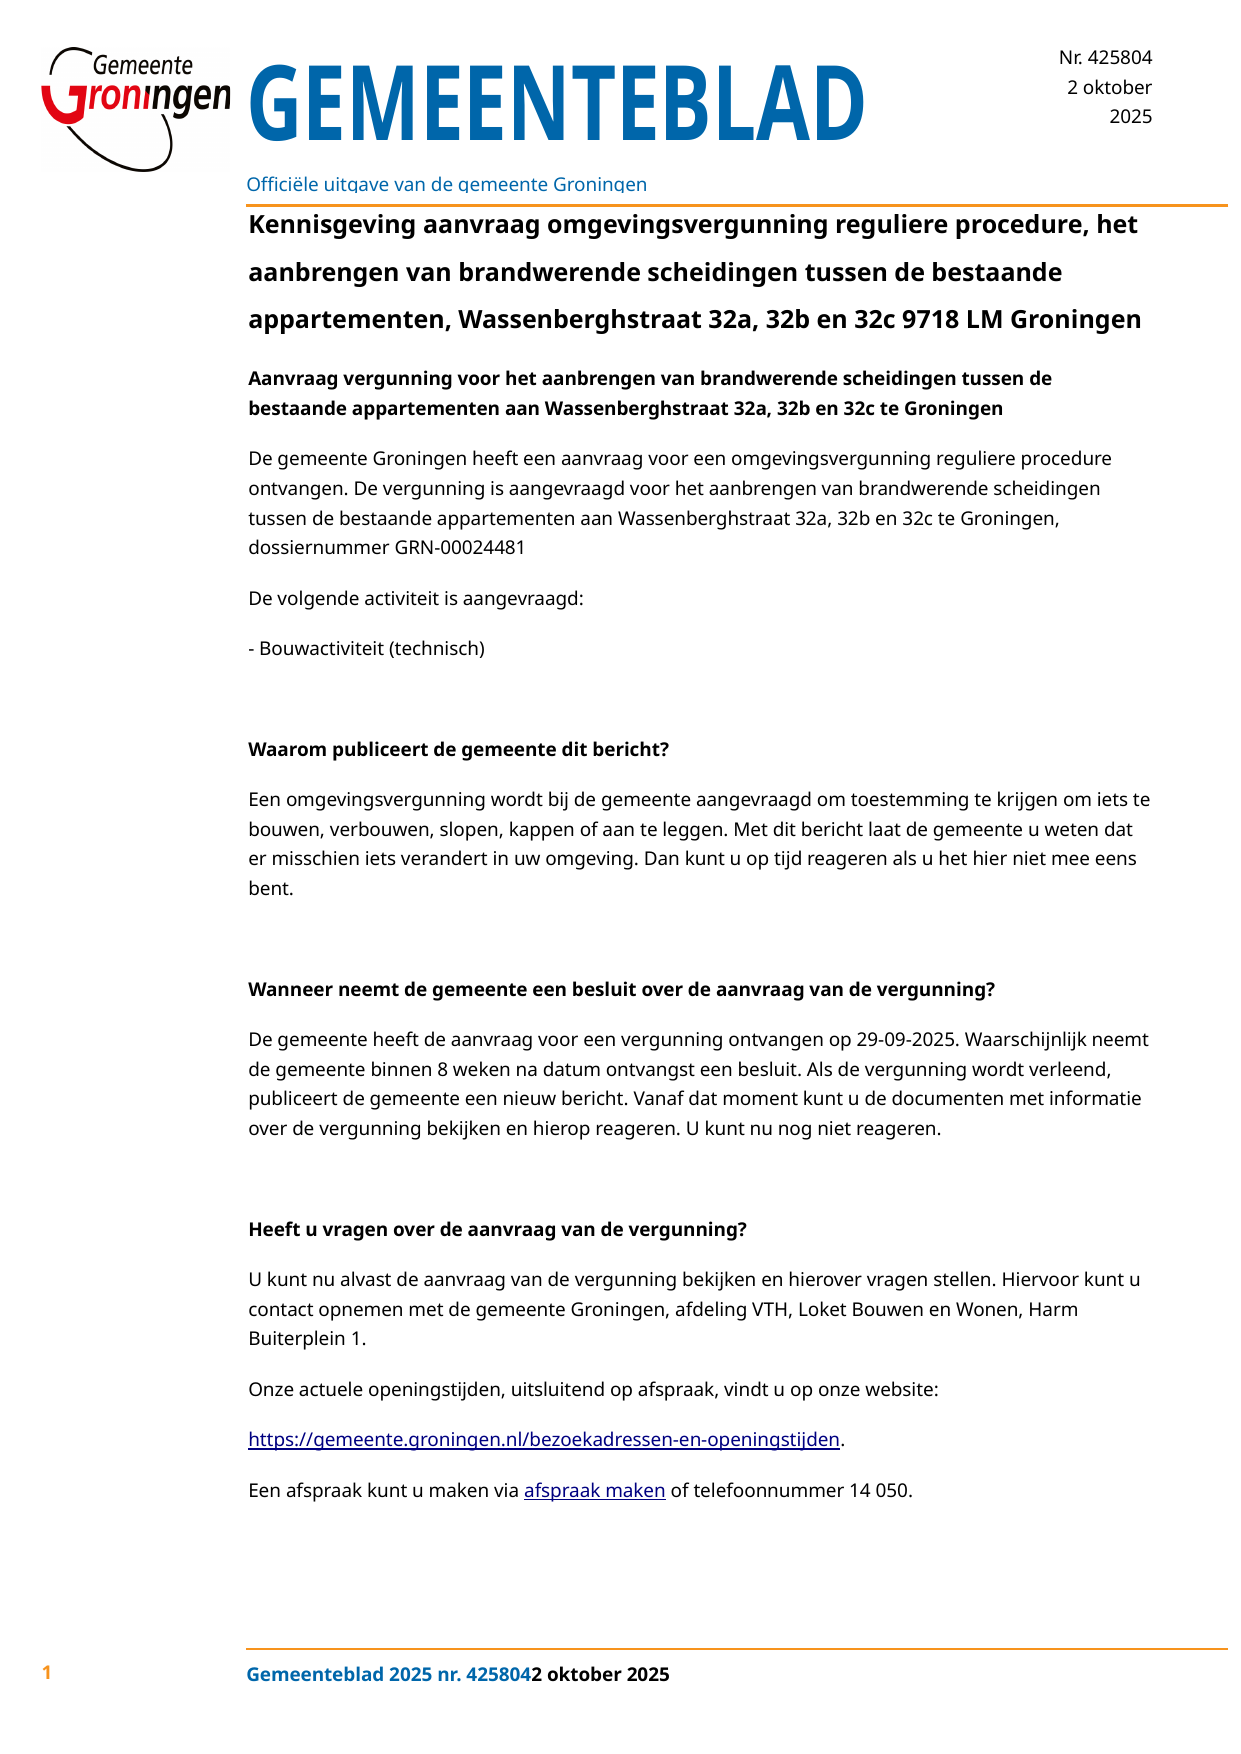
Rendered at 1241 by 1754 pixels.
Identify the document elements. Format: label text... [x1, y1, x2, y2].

text - Bouwactiviteit (technisch) [248, 635, 1152, 661]
text Onze actuele openingstijden, uitsluitend op afspraak, vindt u op onze website: [248, 1376, 1152, 1402]
picture [41, 47, 231, 172]
text De volgende activiteit is aangevraagd: [248, 585, 1152, 610]
text Een omgevingsvergunning wordt bij de gemeente aangevraagd om toestemming te krijgen om iets te bouwen, verbouwen, slopen, kappen of aan te leggen. Met dit bericht laat de gemeente u weten dat er misschien iets verandert in uw omgeving. Dan kunt u op tijd reageren als u het hier niet mee eens bent. [248, 786, 1152, 901]
text U kunt nu alvast de aanvraag van de vergunning bekijken en hierover vragen stellen. Hiervoor kunt u contact opnemen met de gemeente Groningen, afdeling VTH, Loket Bouwen en Wonen, Harm Buiterplein 1. [248, 1266, 1152, 1351]
text Aanvraag vergunning voor het aanbrengen van brandwerende scheidingen tussen de bestaande appartementen aan Wassenberghstraat 32a, 32b en 32c te Groningen [248, 366, 1152, 421]
text https://gemeente.groningen.nl/bezoekadressen-en-openingstijden. [248, 1426, 1152, 1452]
text Wanneer neemt de gemeente een besluit over de aanvraag van de vergunning? [248, 976, 1152, 1002]
text Heeft u vragen over de aanvraag van de vergunning? [248, 1216, 1152, 1242]
text Waarom publiceert de gemeente dit bericht? [248, 736, 1152, 762]
text De gemeente Groningen heeft een aanvraag voor een omgevingsvergunning reguliere procedure ontvangen. De vergunning is aangevraagd voor het aanbrengen van brandwerende scheidingen tussen de bestaande appartementen aan Wassenberghstraat 32a, 32b en 32c te Groningen, dossiernummer GRN-00024481 [248, 446, 1152, 560]
text De gemeente heeft de aanvraag voor een vergunning ontvangen op 29-09-2025. Waarschijnlijk neemt de gemeente binnen 8 weken na datum ontvangst een besluit. Als de vergunning wordt verleend, publiceert de gemeente een nieuw bericht. Vanaf dat moment kunt u de documenten met informatie over de vergunning bekijken en hierop reageren. U kunt nu nog niet reageren. [248, 1026, 1152, 1141]
text Kennisgeving aanvraag omgevingsvergunning reguliere procedure, het aanbrengen van brandwerende scheidingen tussen de bestaande appartementen, Wassenberghstraat 32a, 32b en 32c 9718 LM Groningen [248, 207, 1152, 336]
text Een afspraak kunt u maken via afspraak maken of telefoonnummer 14 050. [248, 1477, 1152, 1502]
